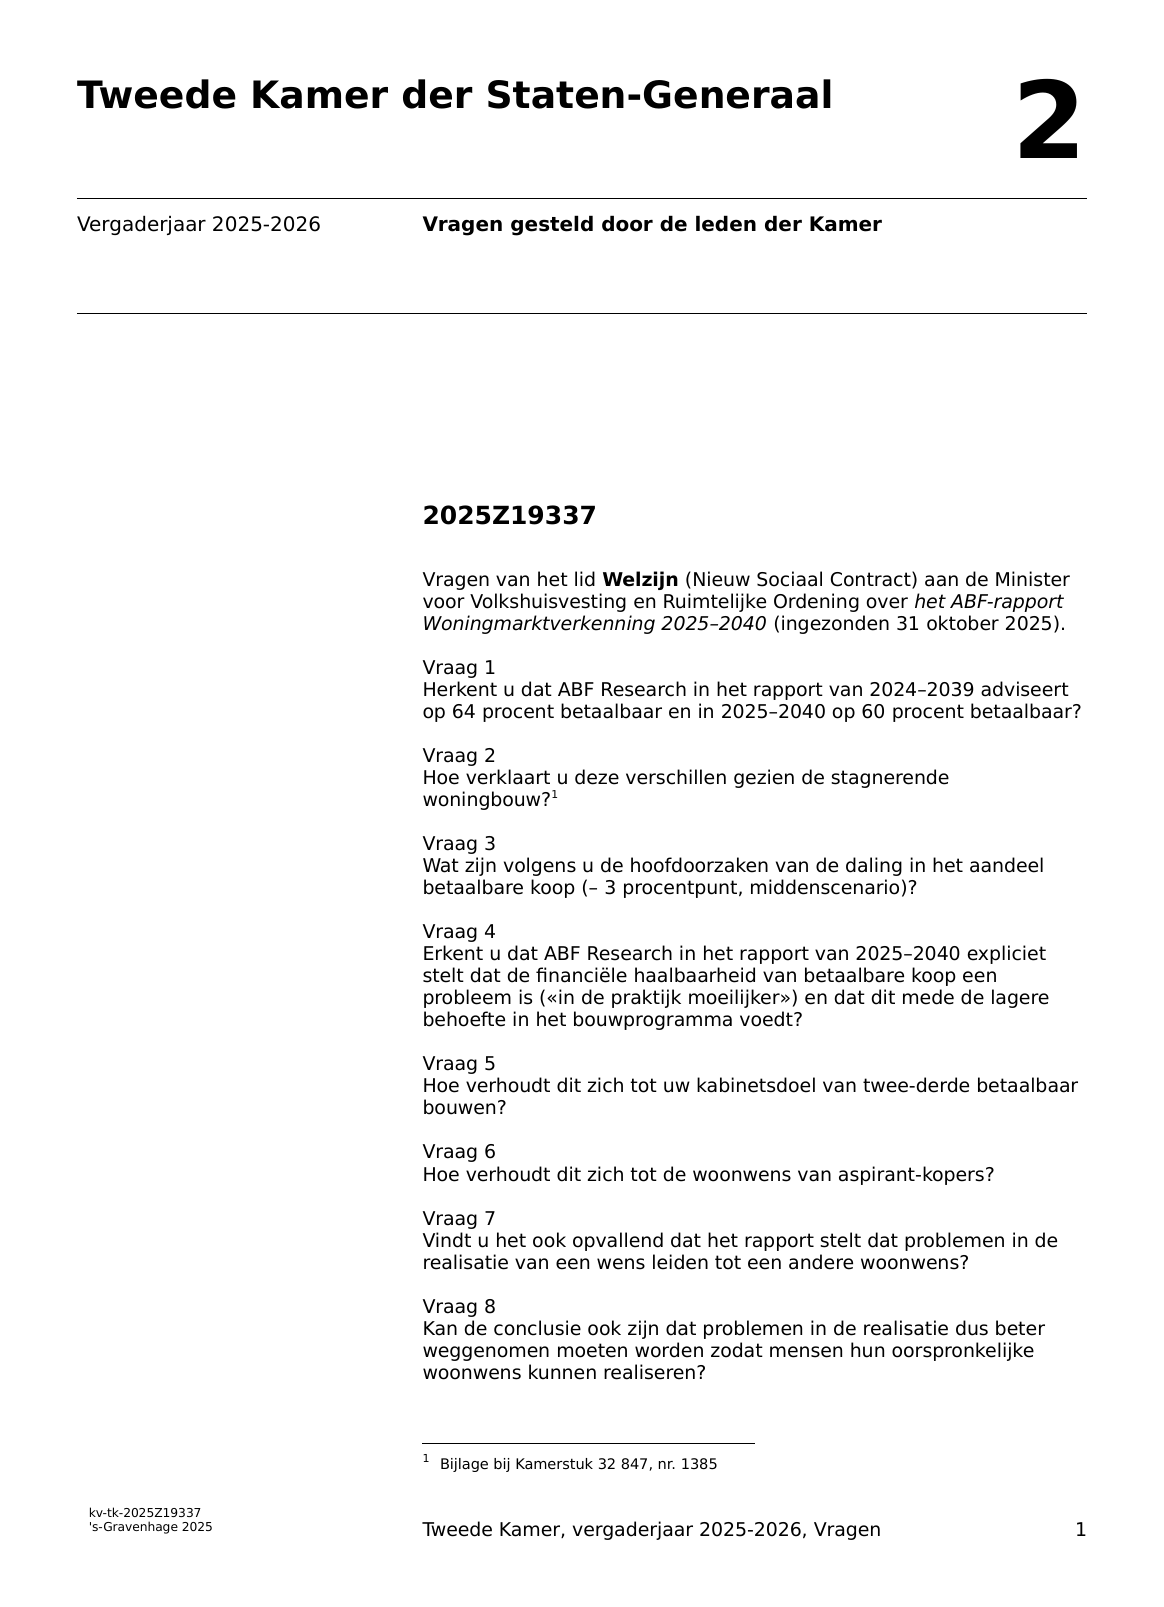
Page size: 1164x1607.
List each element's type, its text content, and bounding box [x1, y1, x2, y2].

text Vraag 2 [422, 745, 1087, 767]
text Vragen van het lid Welzijn (Nieuw Sociaal Contract) aan de Minister voor Volkshuisvesting en Ruimtelijke Ordening over het ABF-rapport Woningmarktverkenning 2025–2040 (ingezonden 31 oktober 2025). [422, 569, 1087, 635]
text Herkent u dat ABF Research in het rapport van 2024–2039 adviseert op 64 procent betaalbaar en in 2025–2040 op 60 procent betaalbaar? [422, 679, 1087, 723]
text Kan de conclusie ook zijn dat problemen in de realisatie dus beter weggenomen moeten worden zodat mensen hun oorspronkelijke woonwens kunnen realiseren? [422, 1318, 1087, 1384]
table_cell Vragen gesteld door de leden der Kamer [422, 199, 1087, 313]
text kv-tk-2025Z19337 [88, 1506, 323, 1520]
text Vraag 7 [422, 1208, 1087, 1229]
text Vraag 5 [422, 1053, 1087, 1075]
text Vraag 1 [422, 657, 1087, 679]
text Hoe verhoudt dit zich tot de woonwens van aspirant-kopers? [422, 1163, 1087, 1185]
text Vraag 4 [422, 921, 1087, 943]
table_header Tweede Kamer der Staten-Generaal [77, 59, 886, 198]
text Wat zijn volgens u de hoofdoorzaken van de daling in het aandeel betaalbare koop (– 3 procentpunt, middenscenario)? [422, 855, 1087, 899]
text Hoe verklaart u deze verschillen gezien de stagnerende woningbouw? [422, 767, 1087, 811]
text Vraag 8 [422, 1296, 1087, 1318]
text Vraag 6 [422, 1141, 1087, 1163]
text Vindt u het ook opvallend dat het rapport stelt dat problemen in de realisatie van een wens leiden tot een andere woonwens? [422, 1229, 1087, 1273]
text Erkent u dat ABF Research in het rapport van 2025–2040 expliciet stelt dat de financiële haalbaarheid van betaalbare koop een probleem is («in de praktijk moeilijker») en dat dit mede de lagere behoefte in het bouwprogramma voedt? [422, 943, 1087, 1031]
text Hoe verhoudt dit zich tot uw kabinetsdoel van twee-derde betaalbaar bouwen? [422, 1075, 1087, 1119]
table_header 2 [886, 59, 1087, 198]
text 's-Gravenhage 2025 [88, 1520, 323, 1534]
table_cell Vergaderjaar 2025-2026 [77, 199, 422, 313]
text Bijlage bij Kamerstuk 32 847, nr. 1385 [422, 1452, 1087, 1474]
text Vraag 3 [422, 833, 1087, 855]
text 2025Z19337 [422, 501, 1087, 531]
